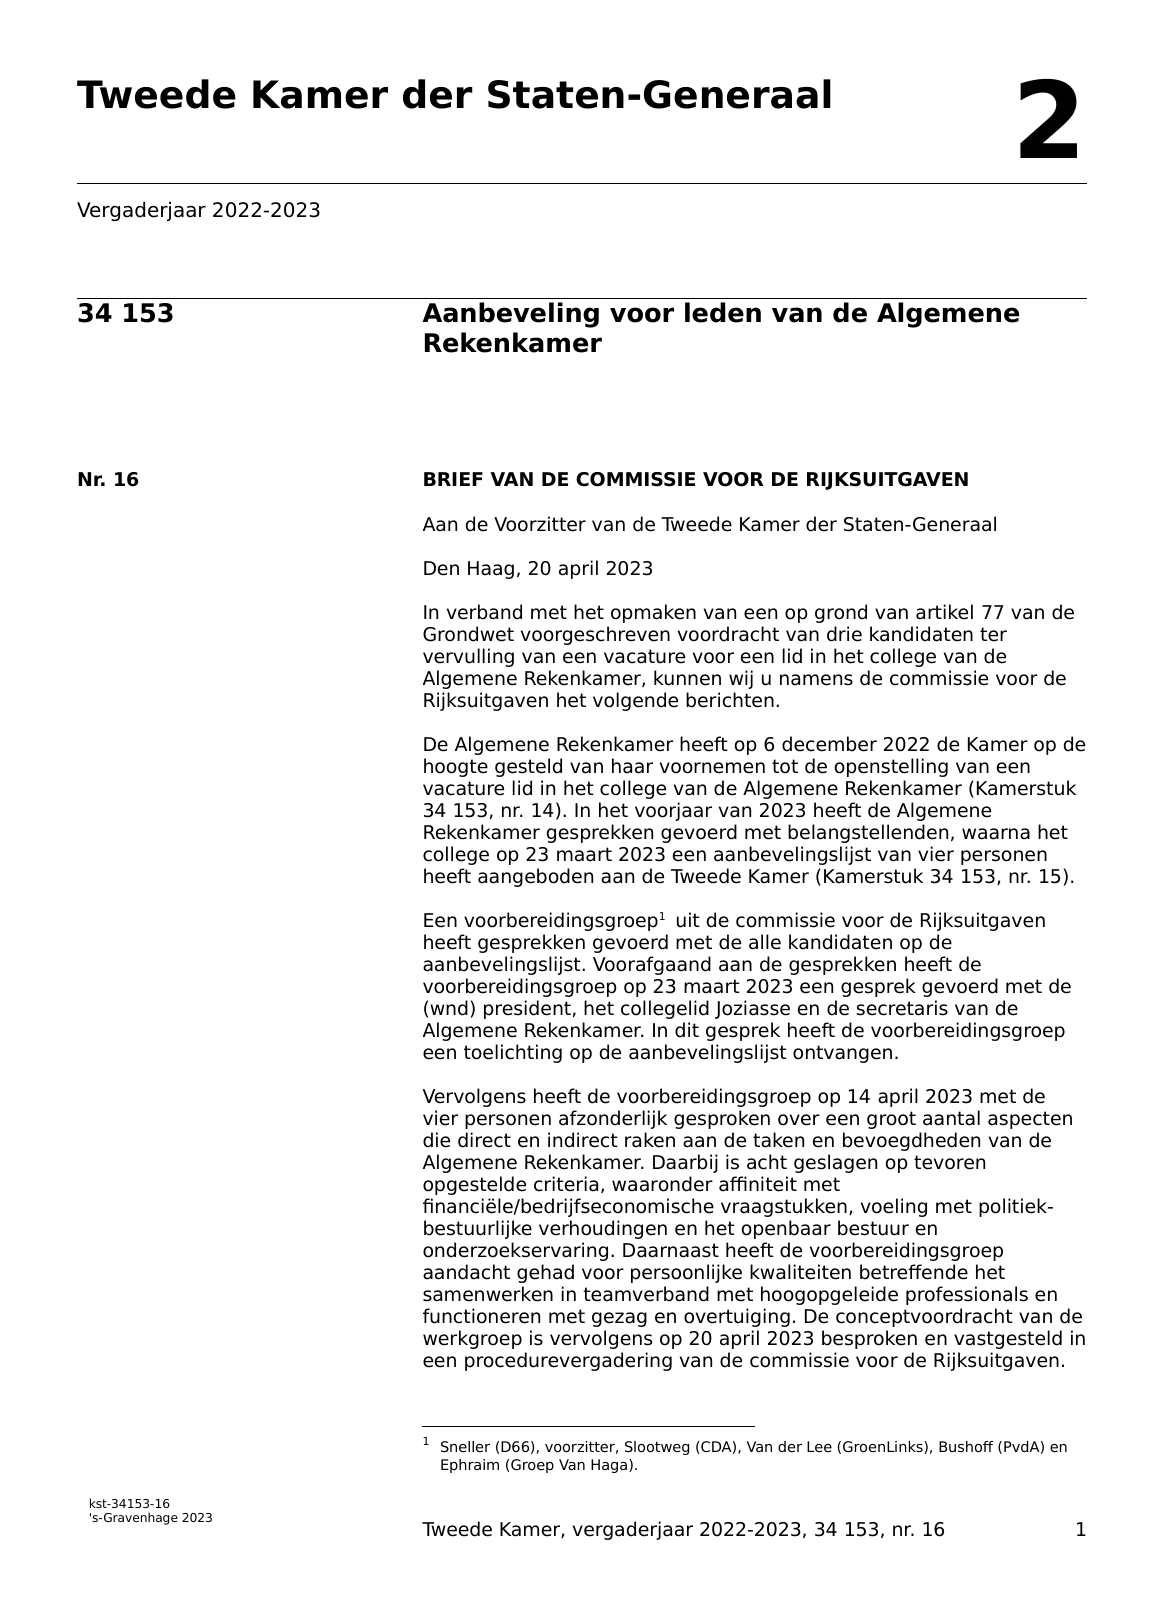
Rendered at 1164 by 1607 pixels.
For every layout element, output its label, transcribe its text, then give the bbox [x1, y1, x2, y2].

text De Algemene Rekenkamer heeft op 6 december 2022 de Kamer op de hoogte gesteld van haar voornemen tot de openstelling van een vacature lid in het college van de Algemene Rekenkamer (Kamerstuk 34 153, nr. 14). In het voorjaar van 2023 heeft de Algemene Rekenkamer gesprekken gevoerd met belangstellenden, waarna het college op 23 maart 2023 een aanbevelingslijst van vier personen heeft aangeboden aan de Tweede Kamer (Kamerstuk 34 153, nr. 15). [422, 734, 1087, 888]
text In verband met het opmaken van een op grond van artikel 77 van de Grondwet voorgeschreven voordracht van drie kandidaten ter vervulling van een vacature voor een lid in het college van de Algemene Rekenkamer, kunnen wij u namens de commissie voor de Rijksuitgaven het volgende berichten. [422, 602, 1087, 712]
subtitle Nr. 16 BRIEF VAN DE COMMISSIE VOOR DE RIJKSUITGAVEN [77, 469, 1087, 491]
text Den Haag, 20 april 2023 [422, 558, 1087, 580]
table_header 2 [886, 59, 1087, 183]
text Sneller (D66), voorzitter, Slootweg (CDA), Van der Lee (GroenLinks), Bushoff (PvdA) en Ephraim (Groep Van Haga). [422, 1435, 1087, 1474]
text Een voorbereidingsgroep uit de commissie voor de Rijksuitgaven heeft gesprekken gevoerd met de alle kandidaten op de aanbevelingslijst. Voorafgaand aan de gesprekken heeft de voorbereidingsgroep op 23 maart 2023 een gesprek gevoerd met de (wnd) president, het collegelid Joziasse en de secretaris van de Algemene Rekenkamer. In dit gesprek heeft de voorbereidingsgroep een toelichting op de aanbevelingslijst ontvangen. [422, 910, 1087, 1064]
text Vervolgens heeft de voorbereidingsgroep op 14 april 2023 met de vier personen afzonderlijk gesproken over een groot aantal aspecten die direct en indirect raken aan de taken en bevoegdheden van de Algemene Rekenkamer. Daarbij is acht geslagen op tevoren opgestelde criteria, waaronder affiniteit met financiële/bedrijfseconomische vraagstukken, voeling met politiek-bestuurlijke verhoudingen en het openbaar bestuur en onderzoekservaring. Daarnaast heeft de voorbereidingsgroep aandacht gehad voor persoonlijke kwaliteiten betreffende het samenwerken in teamverband met hoogopgeleide professionals en functioneren met gezag en overtuiging. De conceptvoordracht van de werkgroep is vervolgens op 20 april 2023 besproken en vastgesteld in een procedurevergadering van de commissie voor de Rijksuitgaven. [422, 1086, 1087, 1372]
table_header Tweede Kamer der Staten-Generaal [77, 59, 886, 183]
text Aan de Voorzitter van de Tweede Kamer der Staten-Generaal [422, 513, 1087, 536]
subtitle 34 153 Aanbeveling voor leden van de Algemene Rekenkamer [77, 299, 1087, 358]
text 's-Gravenhage 2023 [88, 1511, 323, 1525]
text kst-34153-16 [88, 1497, 323, 1511]
table_cell Vergaderjaar 2022-2023 [77, 184, 1087, 298]
